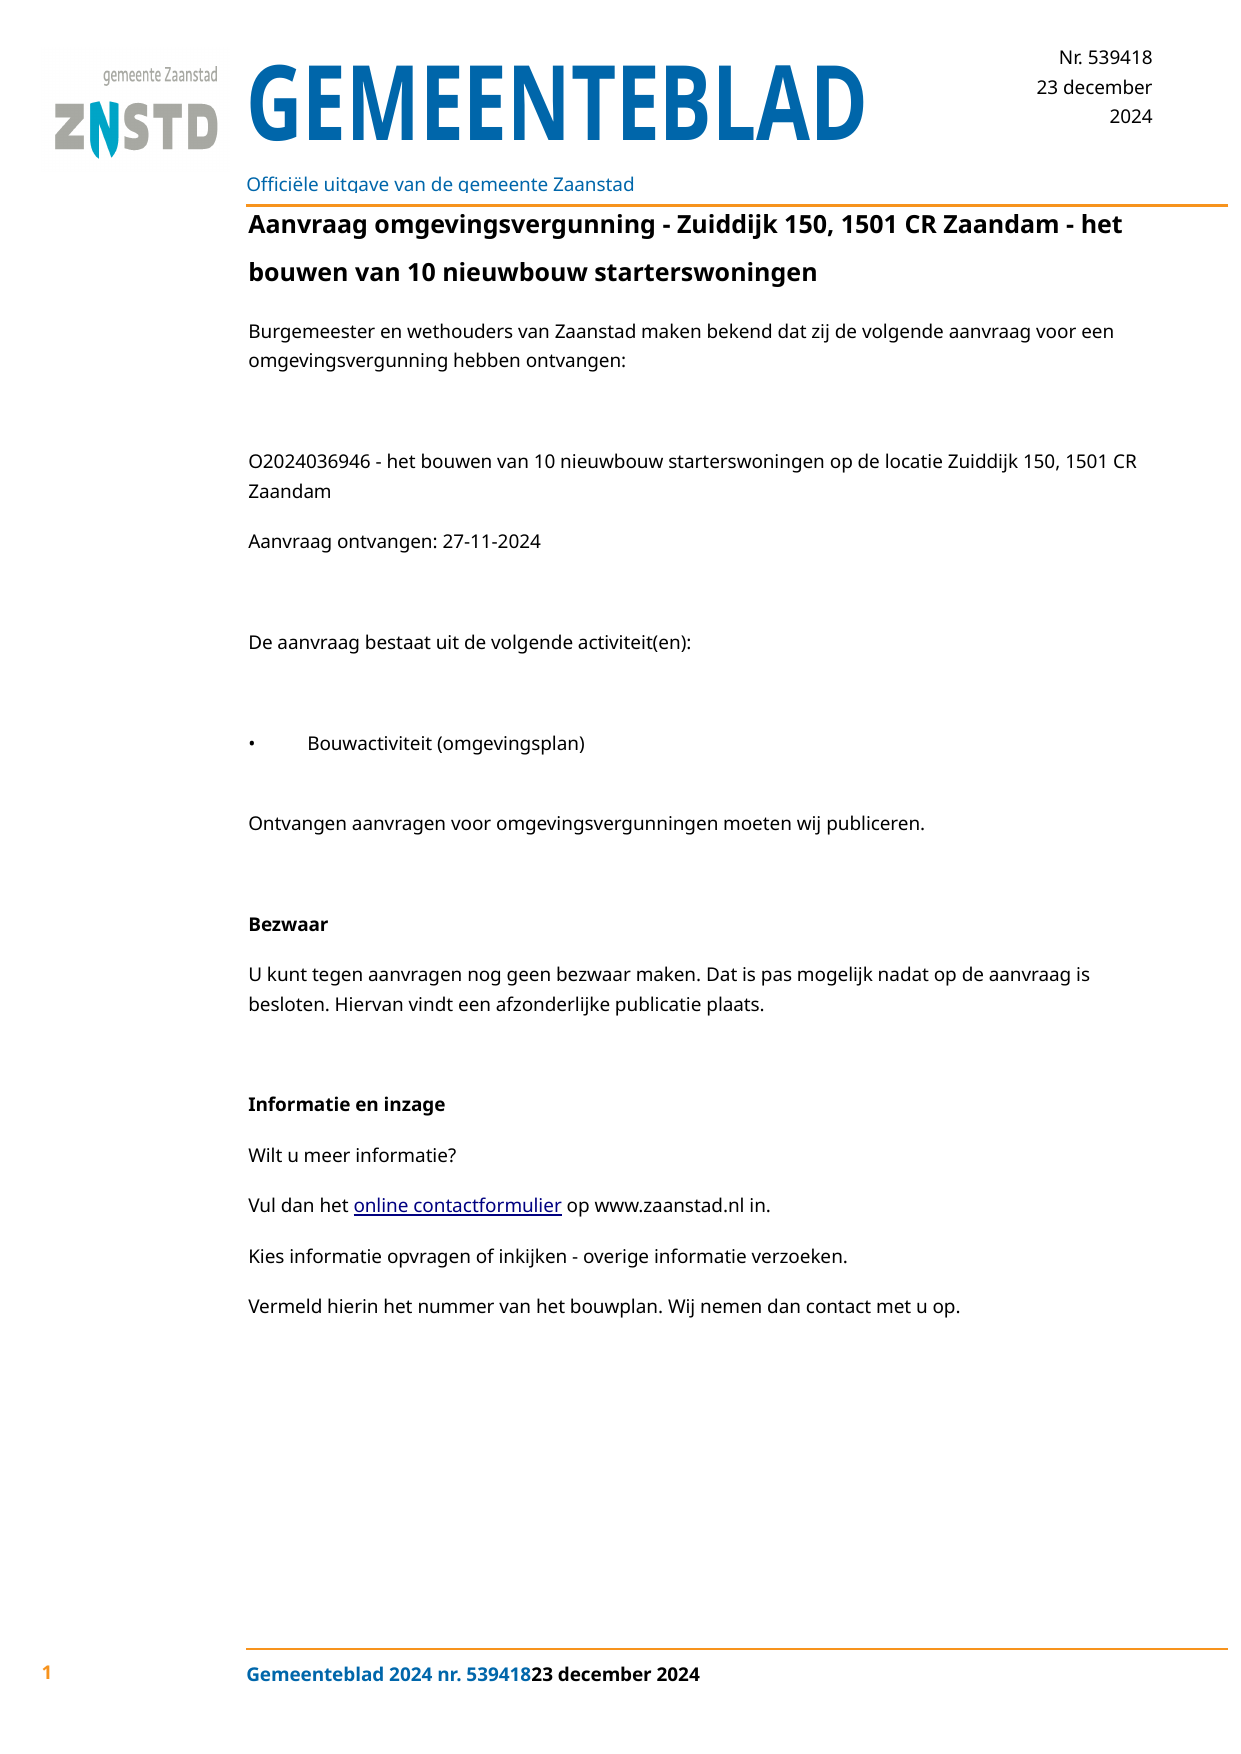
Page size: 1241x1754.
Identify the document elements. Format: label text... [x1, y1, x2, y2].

list Bouwactiviteit (omgevingsplan) [248, 730, 1152, 756]
text Aanvraag ontvangen: 27-11-2024 [248, 528, 1152, 554]
text Informatie en inzage [248, 1092, 1152, 1117]
picture [41, 47, 231, 172]
text U kunt tegen aanvragen nog geen bezwaar maken. Dat is pas mogelijk nadat op de aanvraag is besloten. Hiervan vindt een afzonderlijke publicatie plaats. [248, 961, 1152, 1017]
text Burgemeester en wethouders van Zaanstad maken bekend dat zij de volgende aanvraag voor een omgevingsvergunning hebben ontvangen: [248, 318, 1152, 373]
text O2024036946 - het bouwen van 10 nieuwbouw starterswoningen op de locatie Zuiddijk 150, 1501 CR Zaandam [248, 448, 1152, 504]
text Wilt u meer informatie? [248, 1142, 1152, 1168]
text Aanvraag omgevingsvergunning - Zuiddijk 150, 1501 CR Zaandam - het bouwen van 10 nieuwbouw starterswoningen [248, 207, 1152, 288]
text Bezwaar [248, 911, 1152, 937]
text De aanvraag bestaat uit de volgende activiteit(en): [248, 629, 1152, 655]
text Vermeld hierin het nummer van het bouwplan. Wij nemen dan contact met u op. [248, 1293, 1152, 1319]
text Ontvangen aanvragen voor omgevingsvergunningen moeten wij publiceren. [248, 810, 1152, 836]
text Kies informatie opvragen of inkijken - overige informatie verzoeken. [248, 1243, 1152, 1269]
text Vul dan het online contactformulier op www.zaanstad.nl in. [248, 1192, 1152, 1218]
